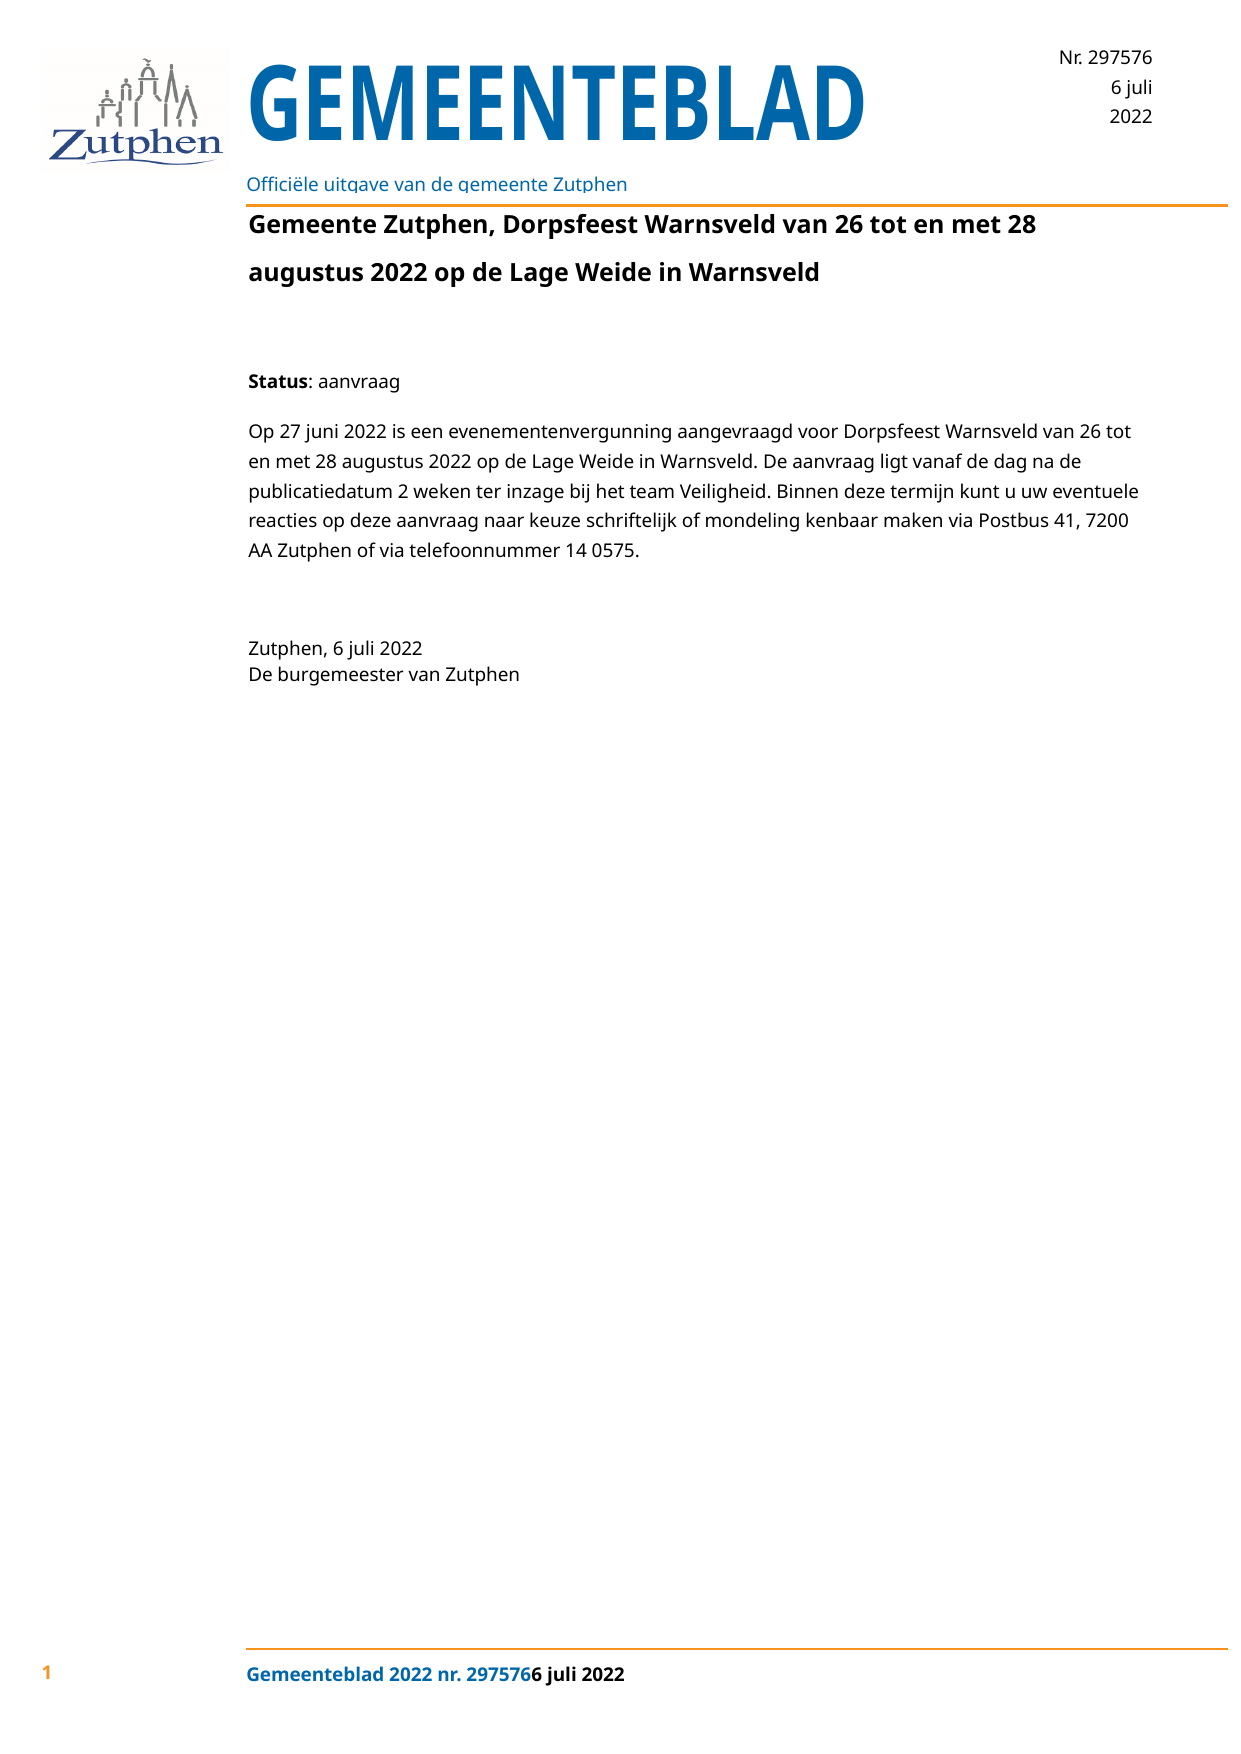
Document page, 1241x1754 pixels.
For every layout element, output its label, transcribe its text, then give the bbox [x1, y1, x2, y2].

picture [41, 47, 231, 172]
text De burgemeester van Zutphen [248, 661, 1152, 687]
text Status: aanvraag [248, 368, 1152, 394]
text Op 27 juni 2022 is een evenementenvergunning aangevraagd voor Dorpsfeest Warnsveld van 26 tot en met 28 augustus 2022 op de Lage Weide in Warnsveld. De aanvraag ligt vanaf de dag na de publicatiedatum 2 weken ter inzage bij het team Veiligheid. Binnen deze termijn kunt u uw eventuele reacties op deze aanvraag naar keuze schriftelijk of mondeling kenbaar maken via Postbus 41, 7200 AA Zutphen of via telefoonnummer 14 0575. [248, 419, 1152, 563]
text Gemeente Zutphen, Dorpsfeest Warnsveld van 26 tot en met 28 augustus 2022 op de Lage Weide in Warnsveld [248, 207, 1152, 288]
text Zutphen, 6 juli 2022 [248, 635, 1152, 661]
